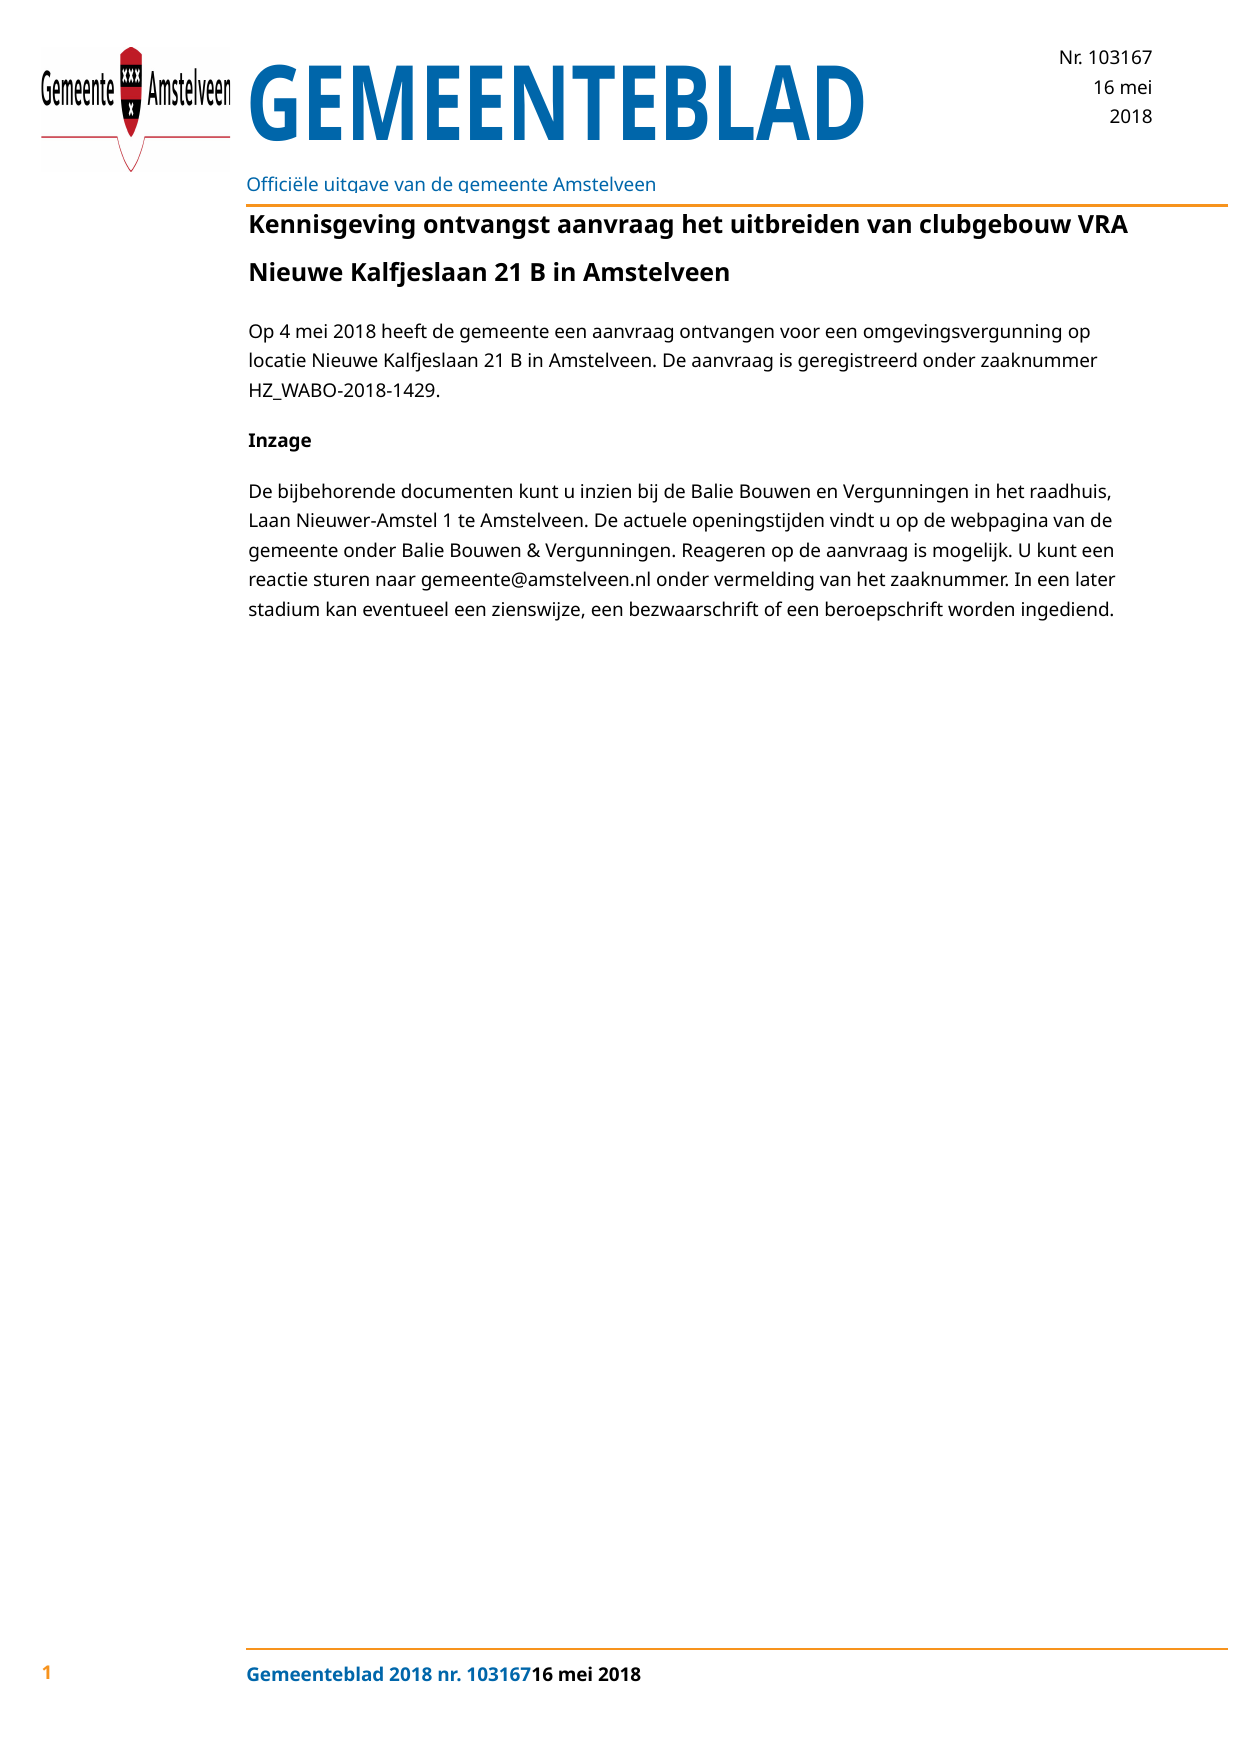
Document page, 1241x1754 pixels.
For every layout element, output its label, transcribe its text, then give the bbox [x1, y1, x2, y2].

text Op 4 mei 2018 heeft de gemeente een aanvraag ontvangen voor een omgevingsvergunning op locatie Nieuwe Kalfjeslaan 21 B in Amstelveen. De aanvraag is geregistreerd onder zaaknummer HZ_WABO-2018-1429. [248, 318, 1152, 403]
text Kennisgeving ontvangst aanvraag het uitbreiden van clubgebouw VRA Nieuwe Kalfjeslaan 21 B in Amstelveen [248, 207, 1152, 288]
picture [41, 47, 231, 172]
text De bijbehorende documenten kunt u inzien bij de Balie Bouwen en Vergunningen in het raadhuis, Laan Nieuwer-Amstel 1 te Amstelveen. De actuele openingstijden vindt u op de webpagina van de gemeente onder Balie Bouwen & Vergunningen. Reageren op de aanvraag is mogelijk. U kunt een reactie sturen naar gemeente@amstelveen.nl onder vermelding van het zaaknummer. In een later stadium kan eventueel een zienswijze, een bezwaarschrift of een beroepschrift worden ingediend. [248, 478, 1152, 622]
text Inzage [248, 427, 1152, 453]
